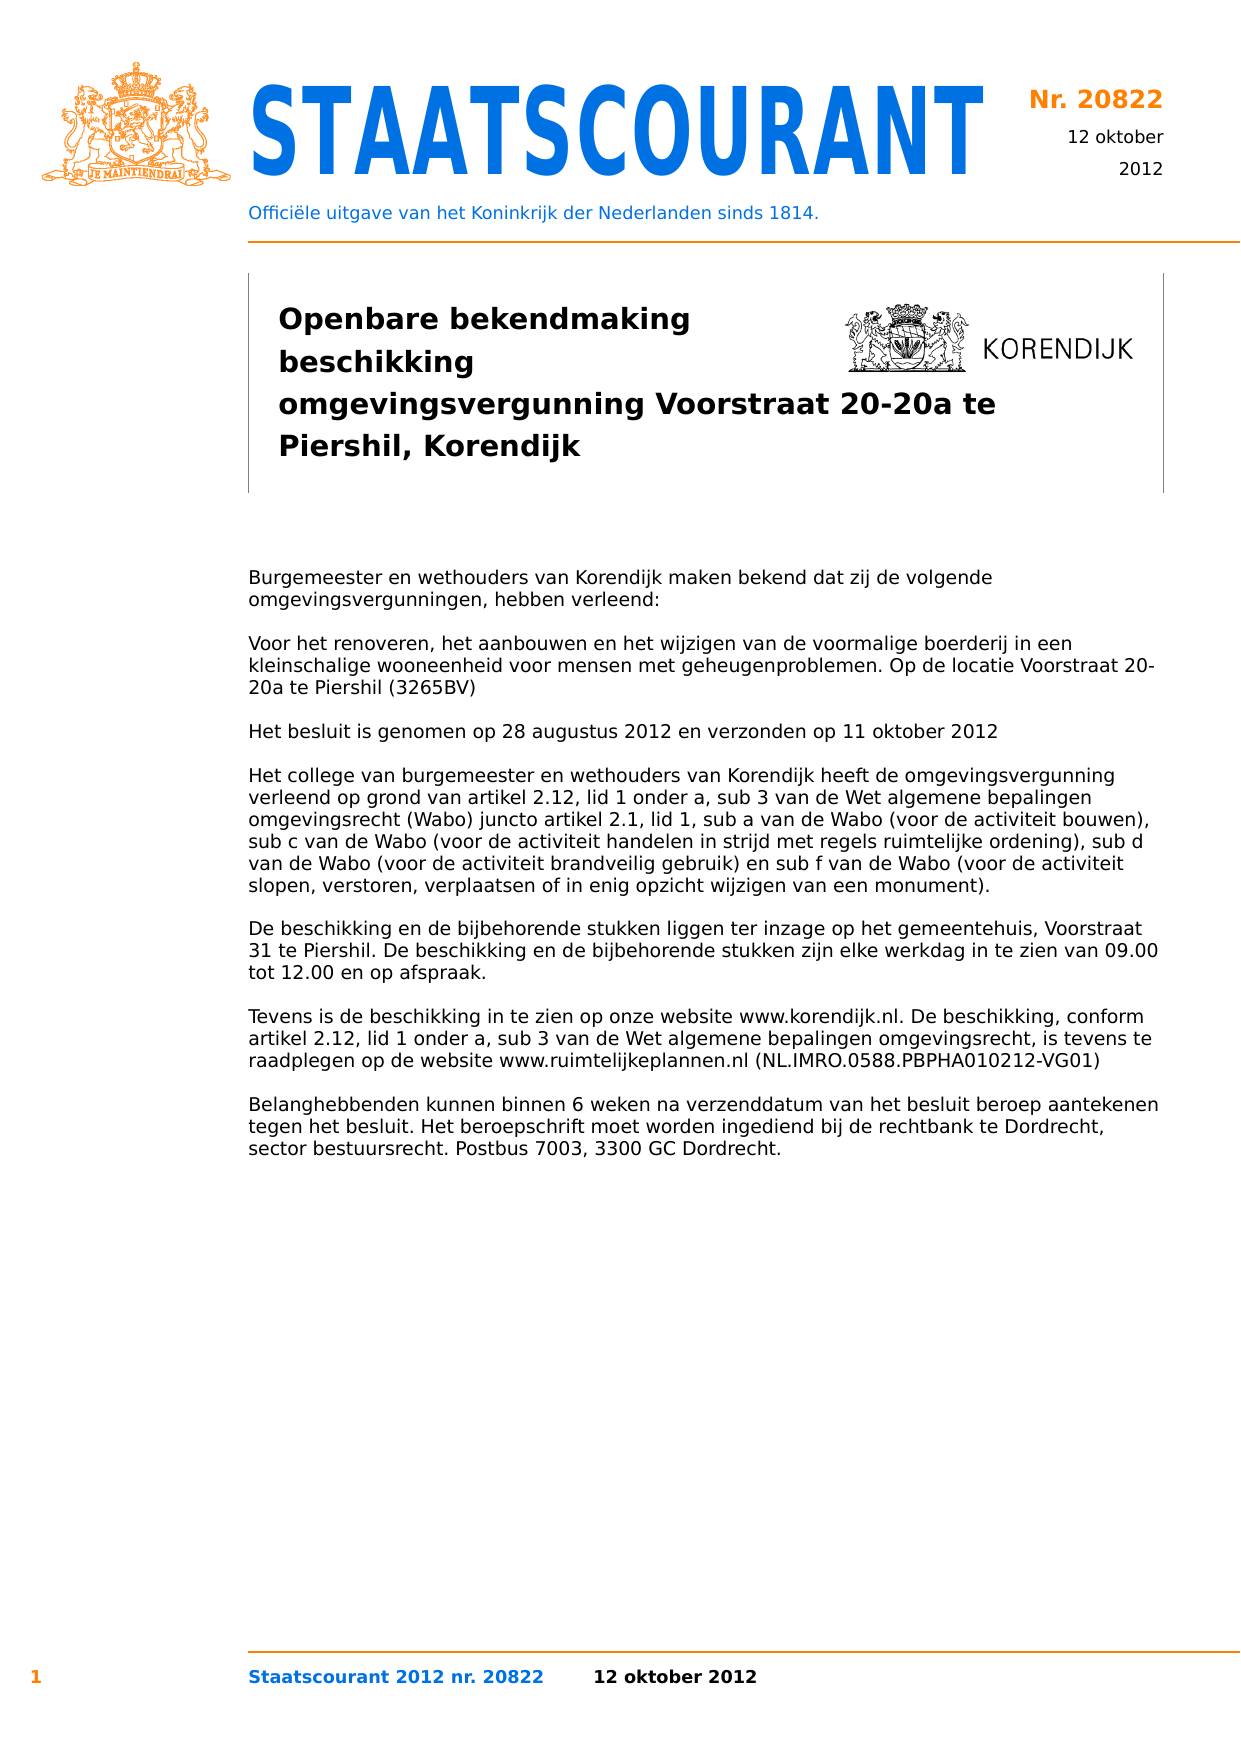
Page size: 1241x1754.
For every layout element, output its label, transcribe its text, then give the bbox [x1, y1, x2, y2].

text Tevens is de beschikking in te zien op onze website www.korendijk.nl. De beschikking, conform artikel 2.12, lid 1 onder a, sub 3 van de Wet algemene bepalingen omgevingsrecht, is tevens te raadplegen op de website www.ruimtelijkeplannen.nl (NL.IMRO.0588.PBPHA010212-VG01) [248, 1006, 1163, 1072]
table_cell 12 oktober [998, 121, 1240, 153]
table_header STAATSCOURANT [248, 62, 998, 203]
subtitle Openbare bekendmaking beschikking omgevingsvergunning Voorstraat 20-20a te Piershil, Korendijk [249, 273, 1163, 493]
picture [844, 302, 1134, 374]
text De beschikking en de bijbehorende stukken liggen ter inzage op het gemeentehuis, Voorstraat 31 te Piershil. De beschikking en de bijbehorende stukken zijn elke werkdag in te zien van 09.00 tot 12.00 en op afspraak. [248, 918, 1163, 984]
text Het college van burgemeester en wethouders van Korendijk heeft de omgevingsvergunning verleend op grond van artikel 2.12, lid 1 onder a, sub 3 van de Wet algemene bepalingen omgevingsrecht (Wabo) juncto artikel 2.1, lid 1, sub a van de Wabo (voor de activiteit bouwen), sub c van de Wabo (voor de activiteit handelen in strijd met regels ruimtelijke ordening), sub d van de Wabo (voor de activiteit brandveilig gebruik) en sub f van de Wabo (voor de activiteit slopen, verstoren, verplaatsen of in enig opzicht wijzigen van een monument). [248, 764, 1163, 896]
picture [41, 62, 231, 186]
text Belanghebbenden kunnen binnen 6 weken na verzenddatum van het besluit beroep aantekenen tegen het besluit. Het beroepschrift moet worden ingediend bij de rechtbank te Dordrecht, sector bestuursrecht. Postbus 7003, 3300 GC Dordrecht. [248, 1094, 1163, 1160]
text Burgemeester en wethouders van Korendijk maken bekend dat zij de volgende omgevingsvergunningen, hebben verleend: [248, 567, 1163, 611]
text Het besluit is genomen op 28 augustus 2012 en verzonden op 11 oktober 2012 [248, 721, 1163, 743]
text Voor het renoveren, het aanbouwen en het wijzigen van de voormalige boerderij in een kleinschalige wooneenheid voor mensen met geheugenproblemen. Op de locatie Voorstraat 20-20a te Piershil (3265BV) [248, 633, 1163, 699]
table_header [25, 62, 248, 241]
table_cell Officiële uitgave van het Koninkrijk der Nederlanden sinds 1814. [248, 203, 1240, 241]
table_header Nr. 20822 [998, 62, 1240, 121]
table_cell 2012 [998, 153, 1240, 203]
